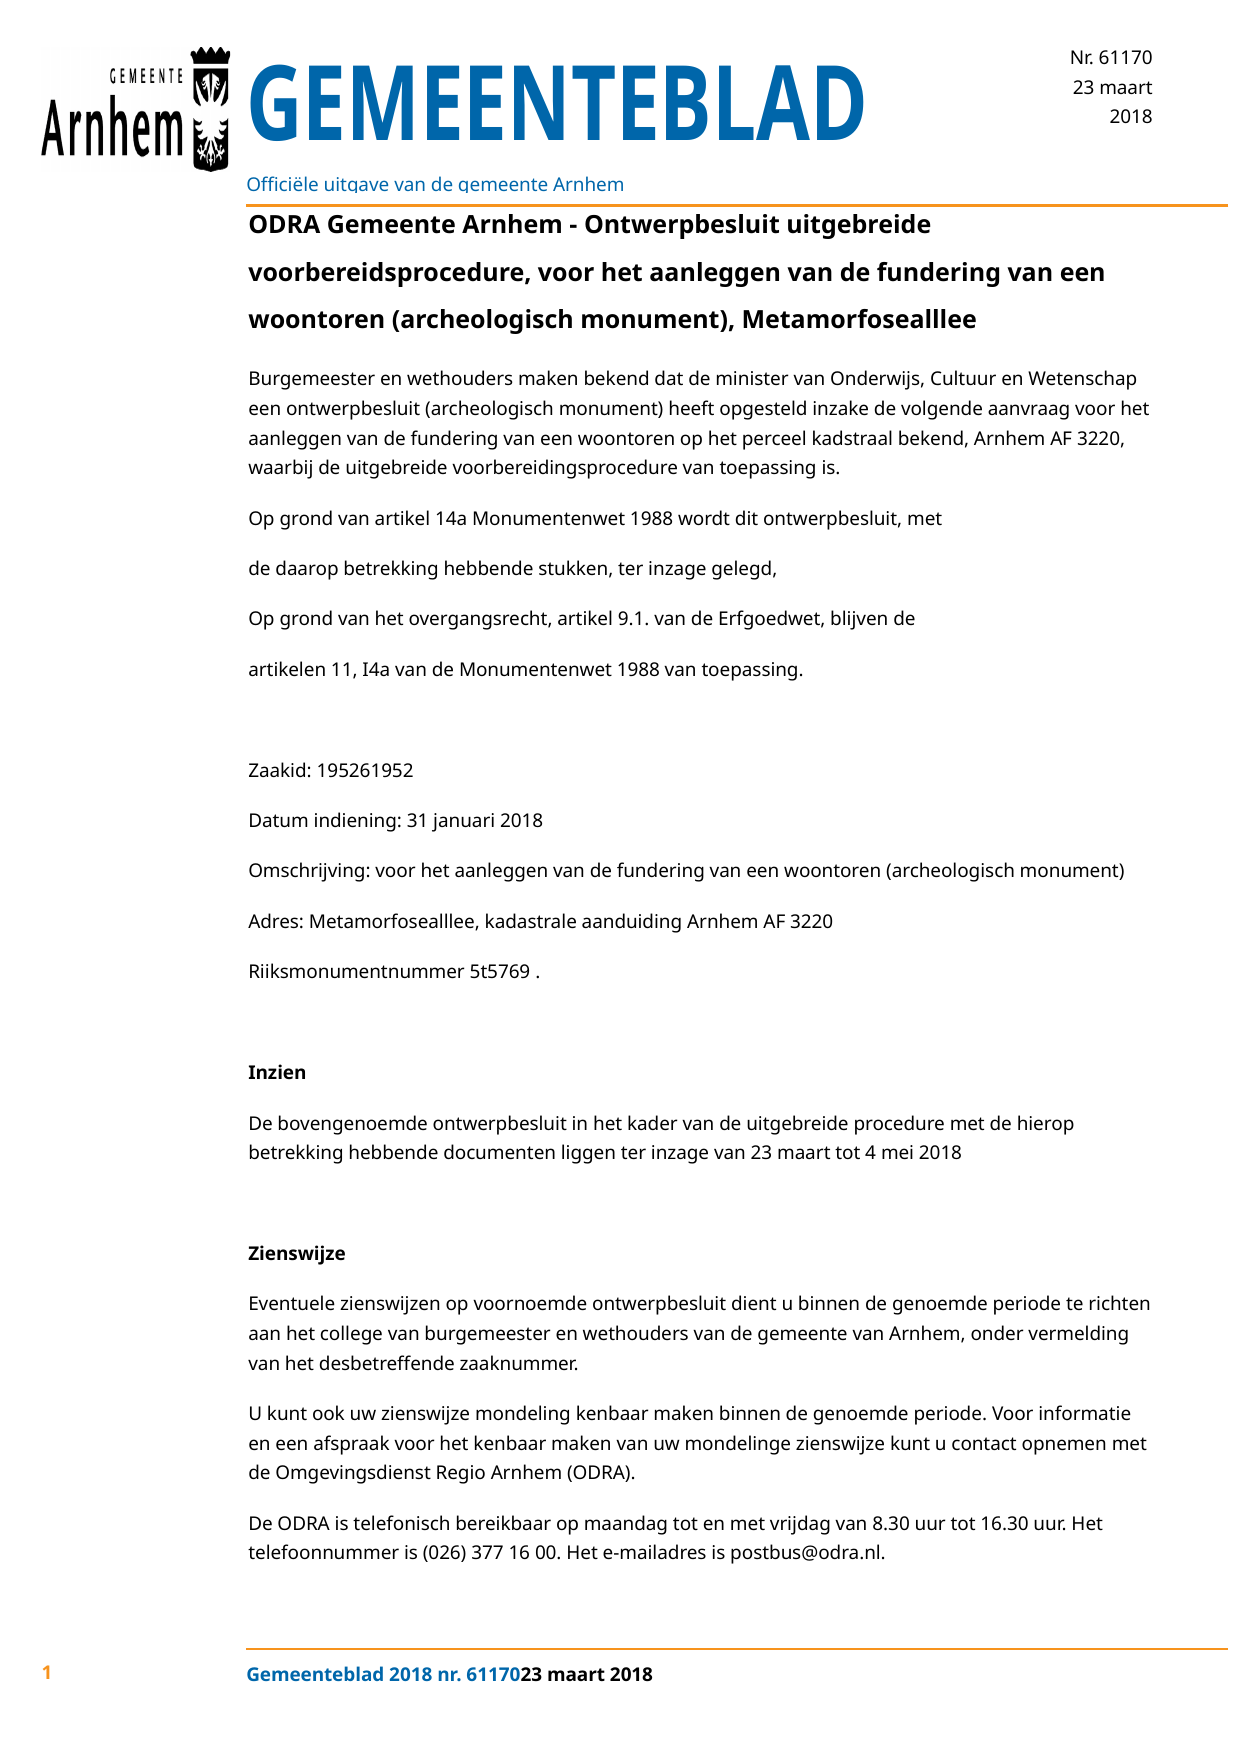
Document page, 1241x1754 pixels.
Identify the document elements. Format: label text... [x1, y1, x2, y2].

text artikelen 11, I4a van de Monumentenwet 1988 van toepassing. [248, 656, 1152, 682]
text Inzien [248, 1059, 1152, 1085]
picture [41, 47, 231, 172]
text Burgemeester en wethouders maken bekend dat de minister van Onderwijs, Cultuur en Wetenschap een ontwerpbesluit (archeologisch monument) heeft opgesteld inzake de volgende aanvraag voor het aanleggen van de fundering van een woontoren op het perceel kadstraal bekend, Arnhem AF 3220, waarbij de uitgebreide voorbereidingsprocedure van toepassing is. [248, 366, 1152, 480]
text De ODRA is telefonisch bereikbaar op maandag tot en met vrijdag van 8.30 uur tot 16.30 uur. Het telefoonnummer is (026) 377 16 00. Het e-mailadres is postbus@odra.nl. [248, 1510, 1152, 1565]
text Omschrijving: voor het aanleggen van de fundering van een woontoren (archeologisch monument) [248, 858, 1152, 883]
text Eventuele zienswijzen op voornoemde ontwerpbesluit dient u binnen de genoemde periode te richten aan het college van burgemeester en wethouders van de gemeente van Arnhem, onder vermelding van het desbetreffende zaaknummer. [248, 1291, 1152, 1375]
text Riiksmonumentnummer 5t5769 . [248, 958, 1152, 984]
text De bovengenoemde ontwerpbesluit in het kader van de uitgebreide procedure met de hierop betrekking hebbende documenten liggen ter inzage van 23 maart tot 4 mei 2018 [248, 1110, 1152, 1165]
text Datum indiening: 31 januari 2018 [248, 807, 1152, 833]
text Adres: Metamorfosealllee, kadastrale aanduiding Arnhem AF 3220 [248, 908, 1152, 934]
text U kunt ook uw zienswijze mondeling kenbaar maken binnen de genoemde periode. Voor informatie en een afspraak voor het kenbaar maken van uw mondelinge zienswijze kunt u contact opnemen met de Omgevingsdienst Regio Arnhem (ODRA). [248, 1400, 1152, 1485]
text Zienswijze [248, 1240, 1152, 1266]
text Zaakid: 195261952 [248, 757, 1152, 782]
text Op grond van artikel 14a Monumentenwet 1988 wordt dit ontwerpbesluit, met [248, 505, 1152, 530]
text ODRA Gemeente Arnhem - Ontwerpbesluit uitgebreide voorbereidsprocedure, voor het aanleggen van de fundering van een woontoren (archeologisch monument), Metamorfosealllee [248, 207, 1152, 336]
text Op grond van het overgangsrecht, artikel 9.1. van de Erfgoedwet, blijven de [248, 606, 1152, 631]
text de daarop betrekking hebbende stukken, ter inzage gelegd, [248, 555, 1152, 581]
